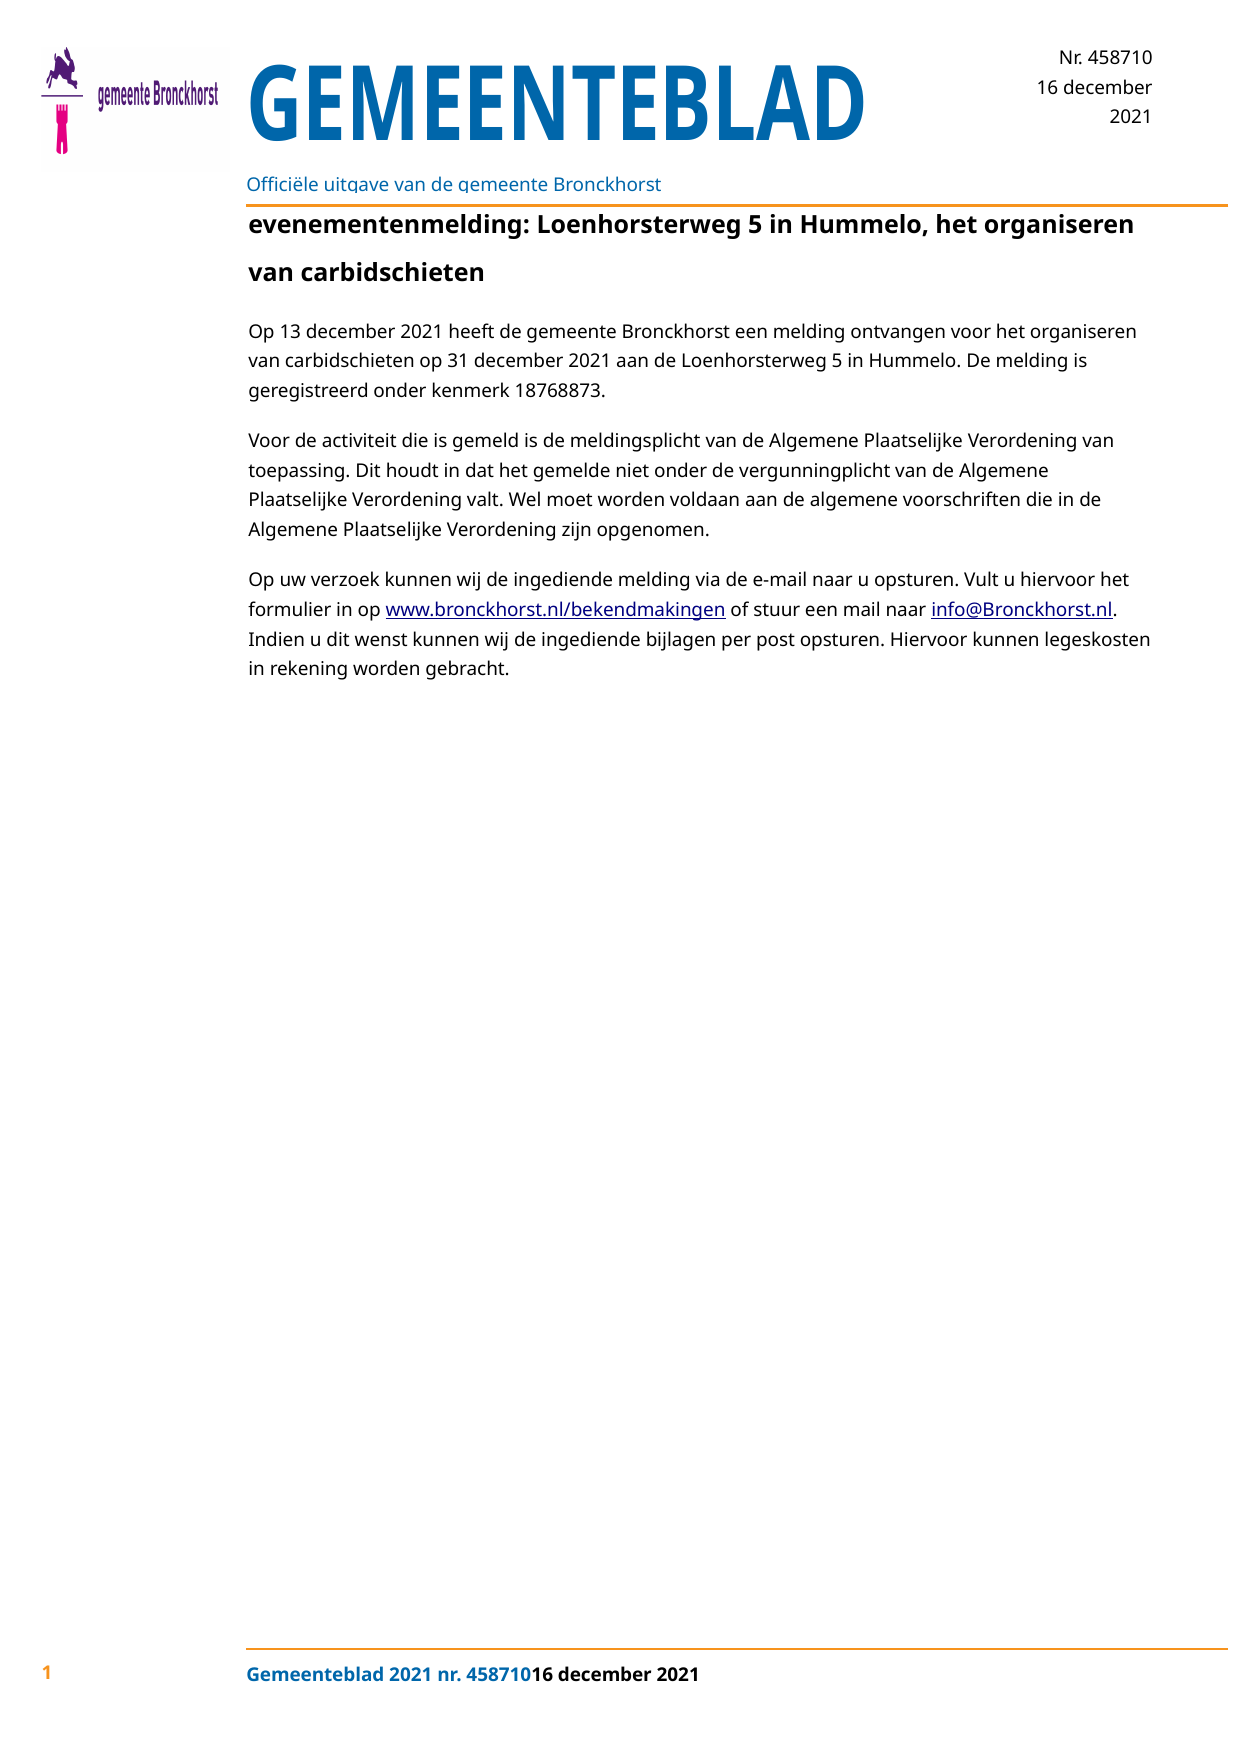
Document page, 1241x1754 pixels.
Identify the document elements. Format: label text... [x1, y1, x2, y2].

text evenementenmelding: Loenhorsterweg 5 in Hummelo, het organiseren van carbidschieten [248, 207, 1152, 288]
text Voor de activiteit die is gemeld is de meldingsplicht van de Algemene Plaatselijke Verordening van toepassing. Dit houdt in dat het gemelde niet onder de vergunningplicht van de Algemene Plaatselijke Verordening valt. Wel moet worden voldaan aan de algemene voorschriften die in de Algemene Plaatselijke Verordening zijn opgenomen. [248, 427, 1152, 542]
text Op uw verzoek kunnen wij de ingediende melding via de e-mail naar u opsturen. Vult u hiervoor het formulier in op www.bronckhorst.nl/bekendmakingen of stuur een mail naar info@Bronckhorst.nl. Indien u dit wenst kunnen wij de ingediende bijlagen per post opsturen. Hiervoor kunnen legeskosten in rekening worden gebracht. [248, 567, 1152, 681]
text Op 13 december 2021 heeft de gemeente Bronckhorst een melding ontvangen voor het organiseren van carbidschieten op 31 december 2021 aan de Loenhorsterweg 5 in Hummelo. De melding is geregistreerd onder kenmerk 18768873. [248, 318, 1152, 403]
picture [41, 47, 231, 172]
